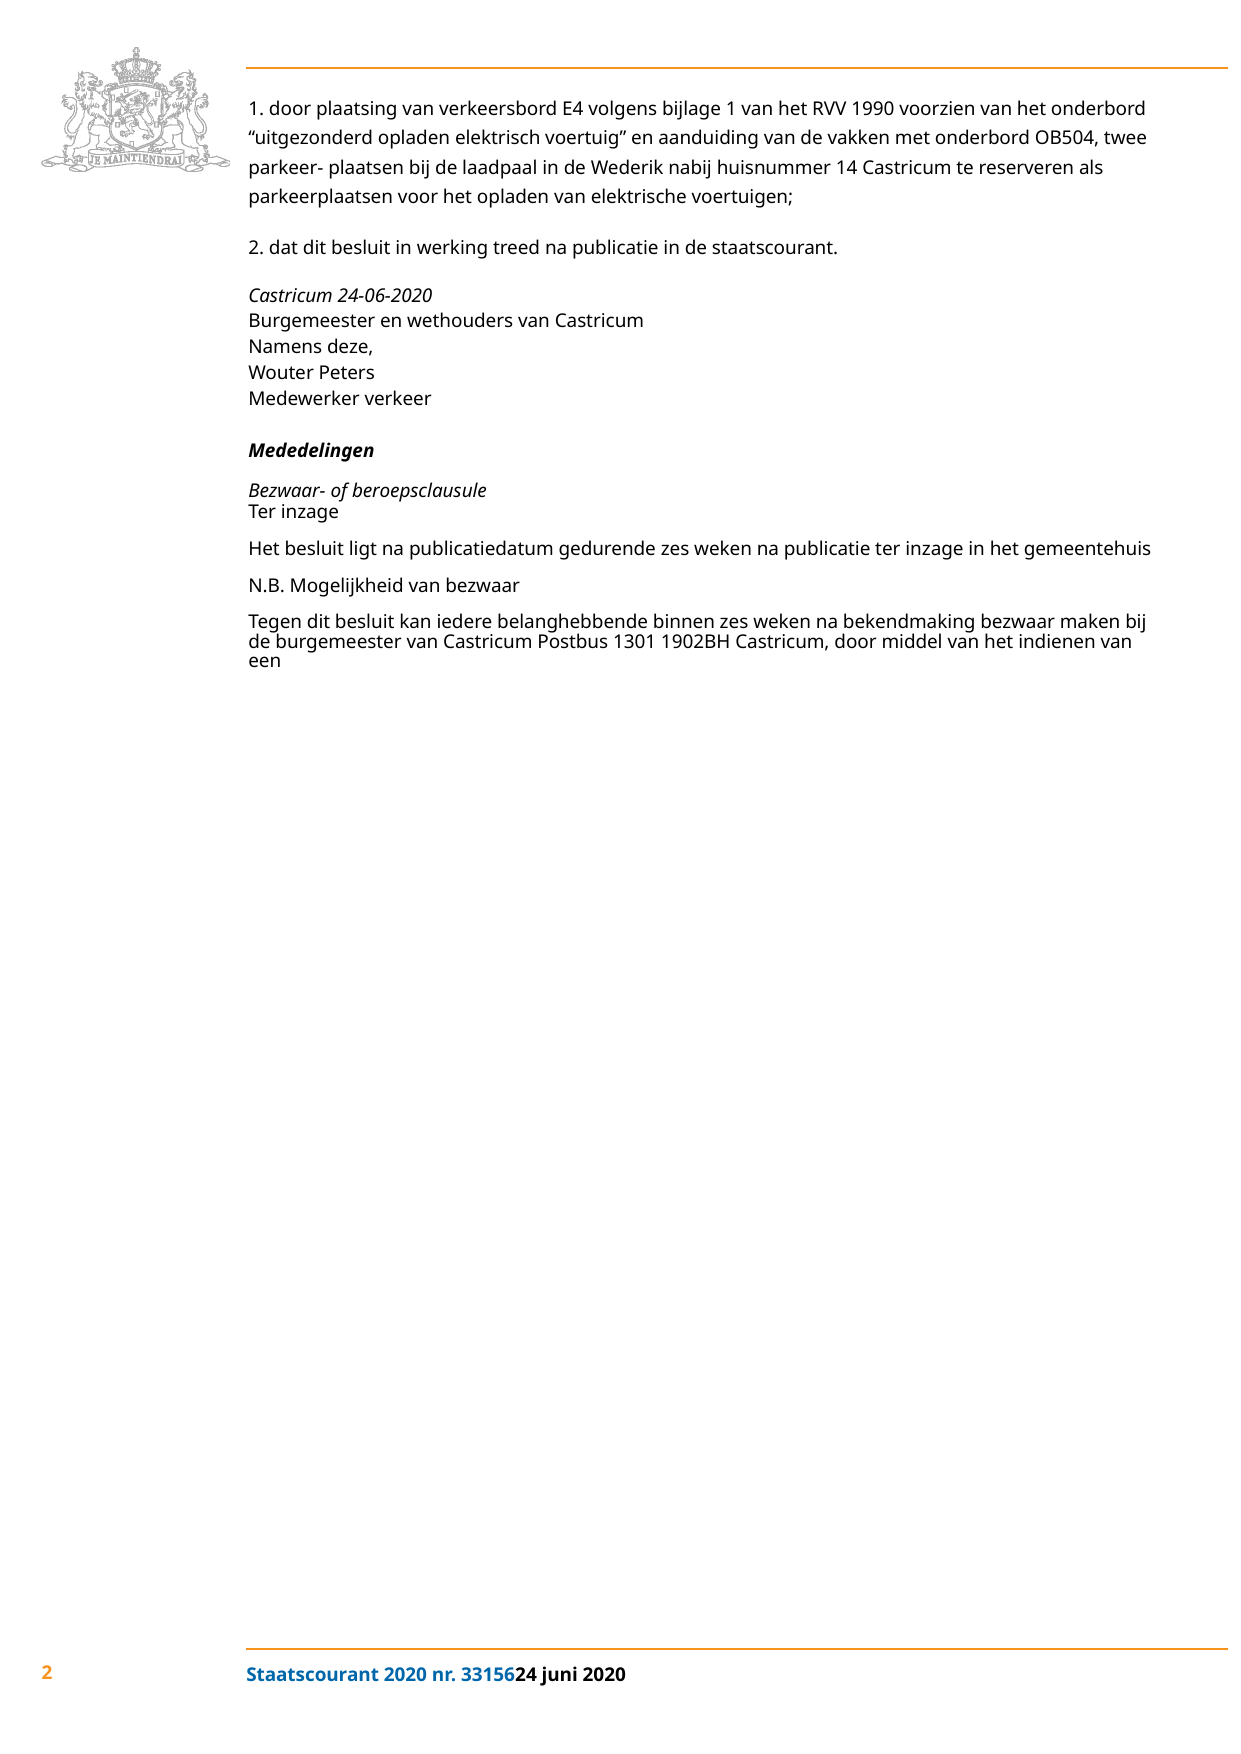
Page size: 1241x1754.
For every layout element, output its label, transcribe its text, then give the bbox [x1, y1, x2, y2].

picture [41, 47, 231, 172]
text N.B. Mogelijkheid van bezwaar [248, 577, 1152, 596]
text Burgemeester en wethouders van Castricum [248, 307, 1152, 333]
text Medewerker verkeer [248, 385, 1152, 410]
text Het besluit ligt na publicatiedatum gedurende zes weken na publicatie ter inzage in het gemeentehuis [248, 539, 1152, 559]
text Wouter Peters [248, 359, 1152, 385]
text Castricum 24-06-2020 [248, 282, 1152, 307]
text 2. dat dit besluit in werking treed na publicatie in de staatscourant. [248, 234, 1152, 260]
text Bezwaar- of beroepsclausule [248, 477, 1152, 503]
text Tegen dit besluit kan iedere belanghebbende binnen zes weken na bekendmaking bezwaar maken bij de burgemeester van Castricum Postbus 1301 1902BH Castricum, door middel van het indienen van een [248, 613, 1152, 671]
text Namens deze, [248, 333, 1152, 359]
text Ter inzage [248, 503, 1152, 522]
text 1. door plaatsing van verkeersbord E4 volgens bijlage 1 van het RVV 1990 voorzien van het onderbord “uitgezonderd opladen elektrisch voertuig” en aanduiding van de vakken met onderbord OB504, twee parkeer- plaatsen bij de laadpaal in de Wederik nabij huisnummer 14 Castricum te reserveren als parkeerplaatsen voor het opladen van elektrische voertuigen; [248, 95, 1152, 209]
text Mededelingen [248, 438, 1152, 463]
